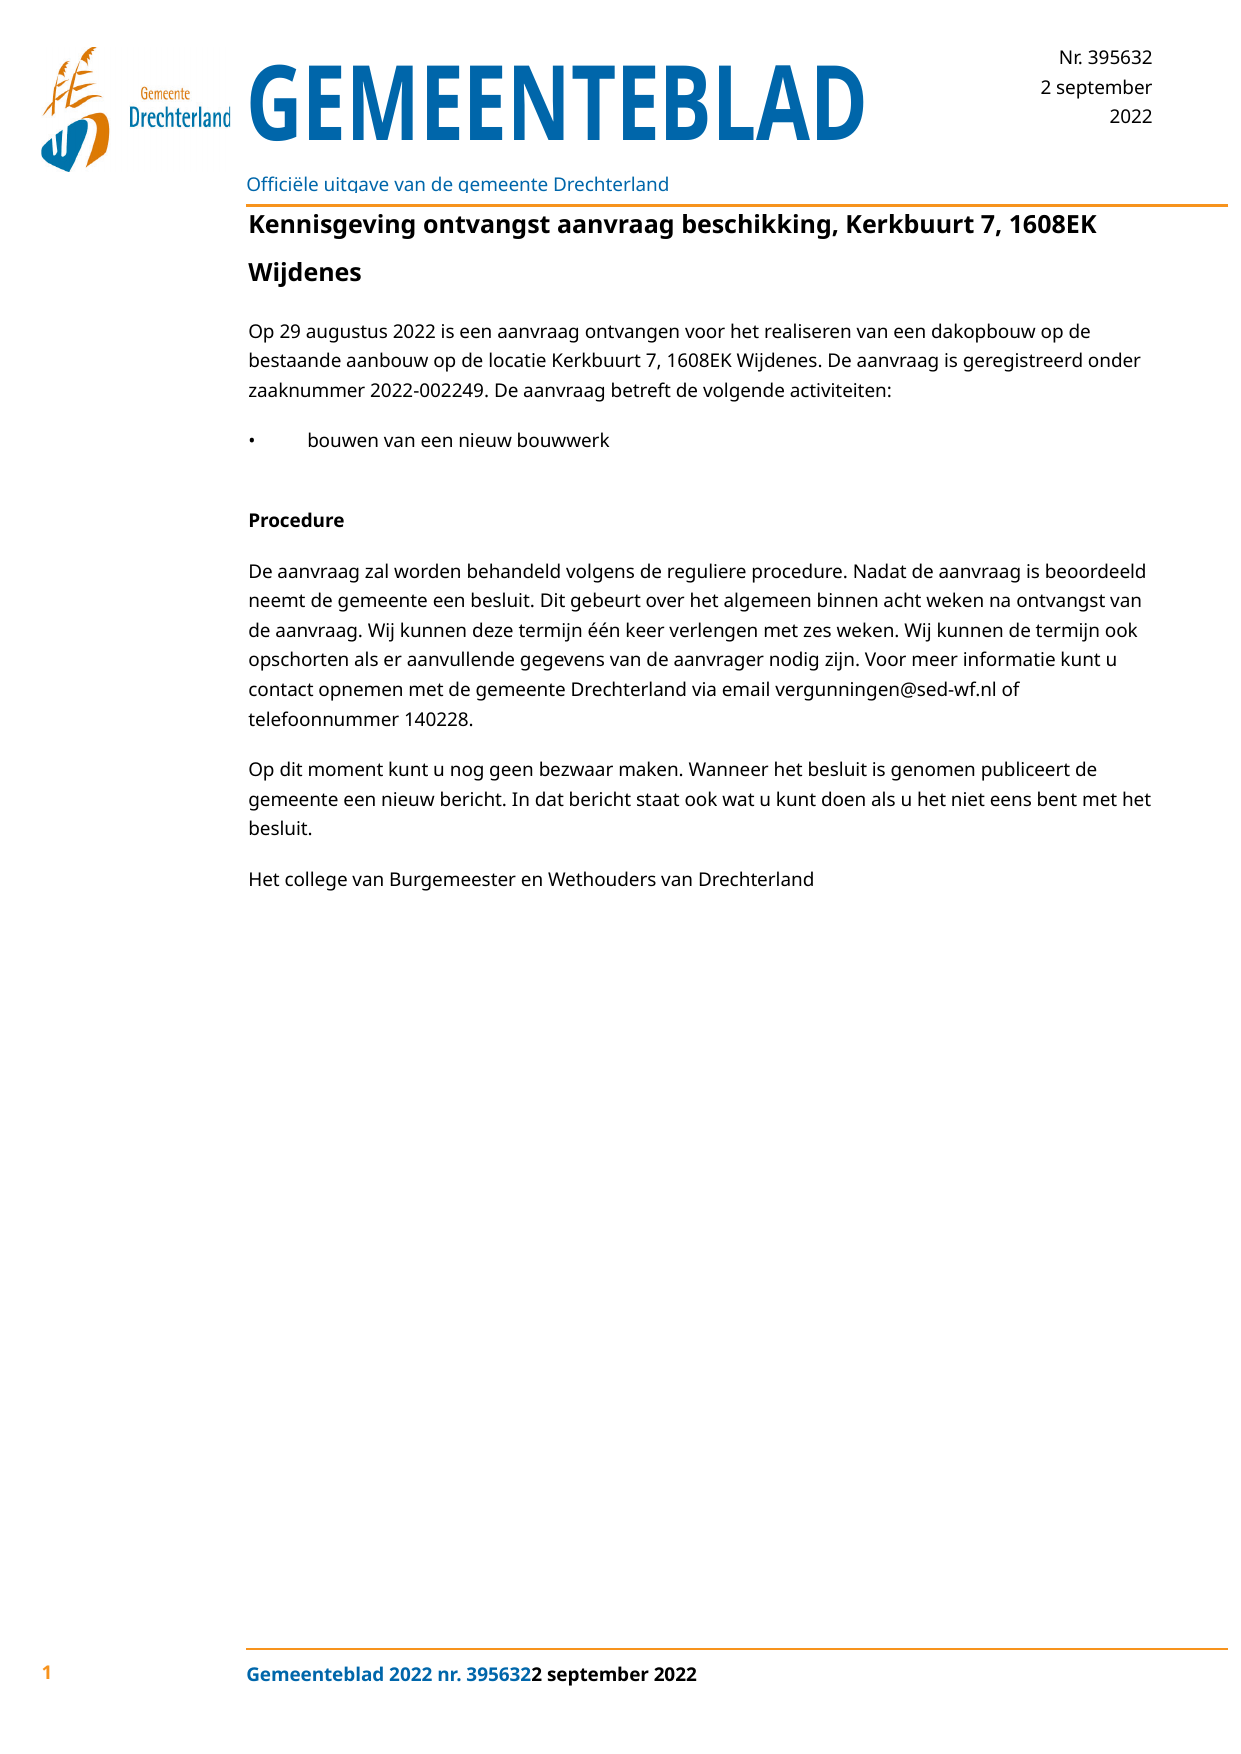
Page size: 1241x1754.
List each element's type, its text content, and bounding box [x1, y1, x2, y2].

text De aanvraag zal worden behandeld volgens de reguliere procedure. Nadat de aanvraag is beoordeeld neemt de gemeente een besluit. Dit gebeurt over het algemeen binnen acht weken na ontvangst van de aanvraag. Wij kunnen deze termijn één keer verlengen met zes weken. Wij kunnen de termijn ook opschorten als er aanvullende gegevens van de aanvrager nodig zijn. Voor meer informatie kunt u contact opnemen met de gemeente Drechterland via email vergunningen@sed-wf.nl of telefoonnummer 140228. [248, 558, 1152, 732]
text Het college van Burgemeester en Wethouders van Drechterland [248, 866, 1152, 892]
text Kennisgeving ontvangst aanvraag beschikking, Kerkbuurt 7, 1608EK Wijdenes [248, 207, 1152, 288]
text Procedure [248, 507, 1152, 533]
picture [41, 47, 231, 172]
picture [226, 115, 231, 124]
list bouwen van een nieuw bouwwerk [248, 427, 1152, 453]
picture [41, 158, 64, 172]
text Op 29 augustus 2022 is een aanvraag ontvangen voor het realiseren van een dakopbouw op de bestaande aanbouw op de locatie Kerkbuurt 7, 1608EK Wijdenes. De aanvraag is geregistreerd onder zaaknummer 2022-002249. De aanvraag betreft de volgende activiteiten: [248, 318, 1152, 403]
text Op dit moment kunt u nog geen bezwaar maken. Wanneer het besluit is genomen publiceert de gemeente een nieuw bericht. In dat bericht staat ook wat u kunt doen als u het niet eens bent met het besluit. [248, 756, 1152, 841]
